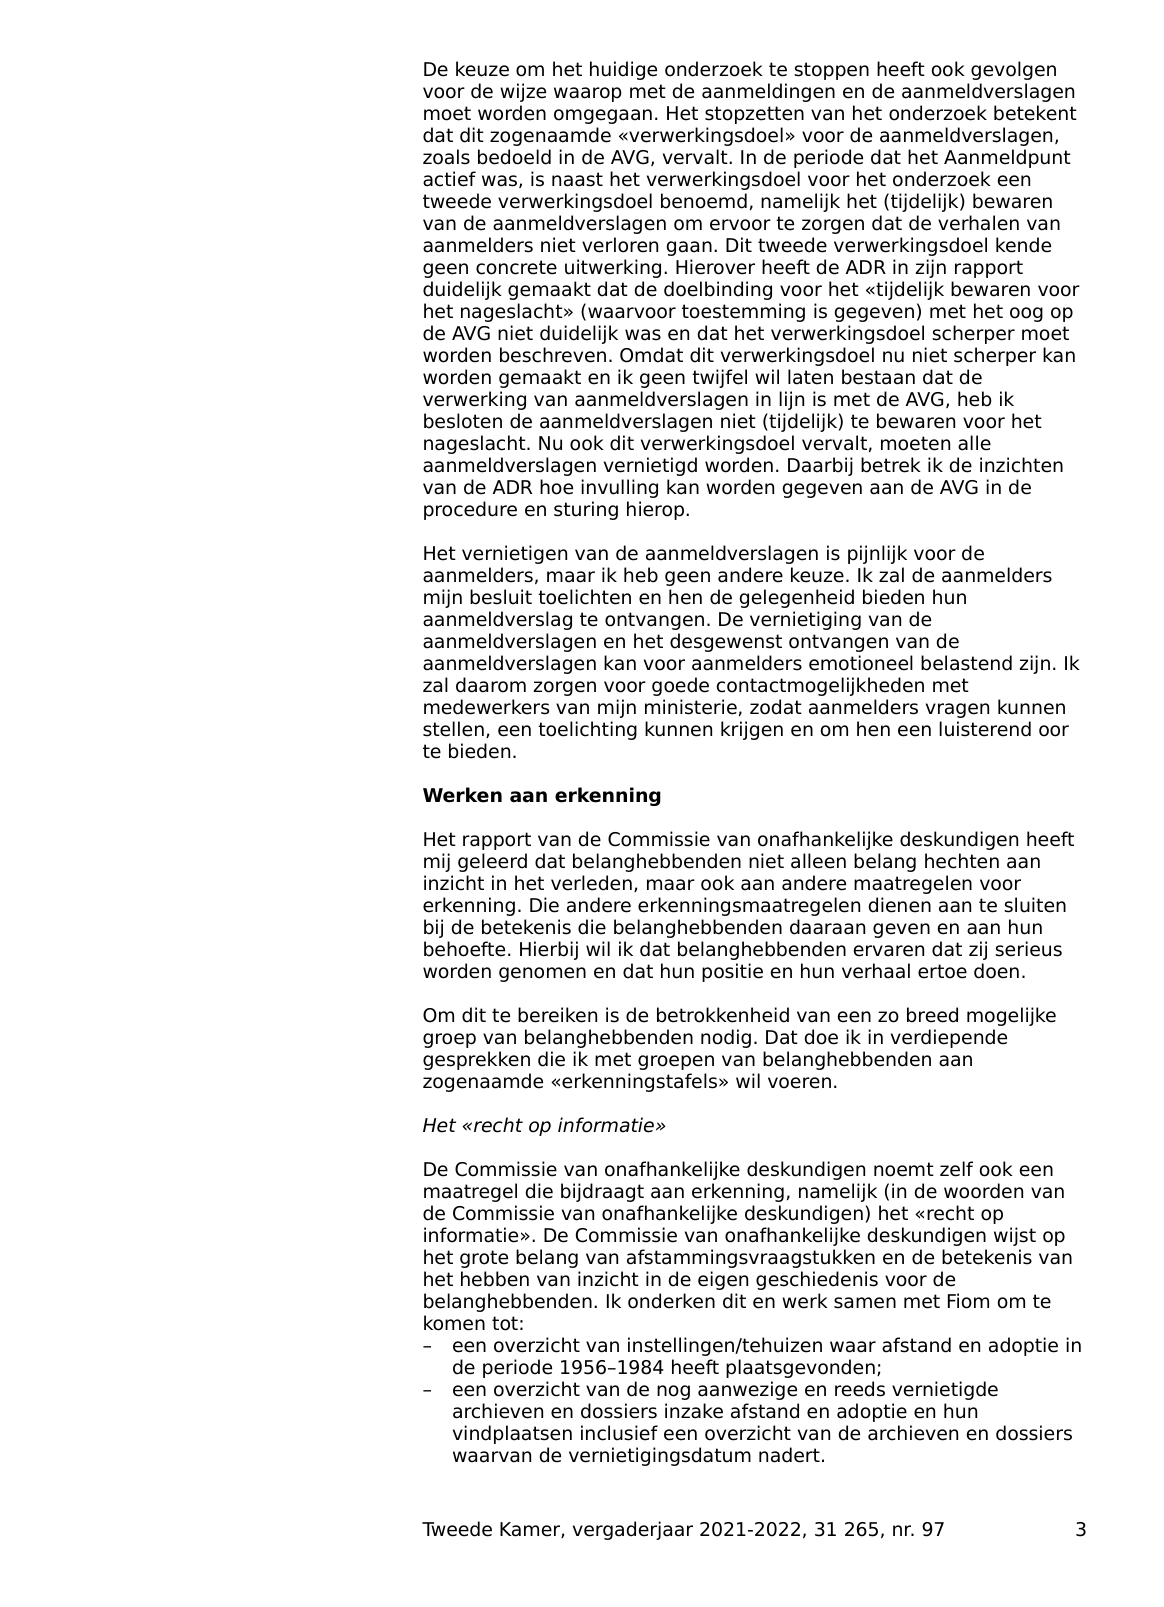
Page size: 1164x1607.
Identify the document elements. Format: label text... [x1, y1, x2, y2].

text – een overzicht van de nog aanwezige en reeds vernietigde archieven en dossiers inzake afstand en adoptie en hun vindplaatsen inclusief een overzicht van de archieven en dossiers waarvan de vernietigingsdatum nadert. [422, 1379, 1087, 1467]
text De Commissie van onafhankelijke deskundigen noemt zelf ook een maatregel die bijdraagt aan erkenning, namelijk (in de woorden van de Commissie van onafhankelijke deskundigen) het «recht op informatie». De Commissie van onafhankelijke deskundigen wijst op het grote belang van afstammingsvraagstukken en de betekenis van het hebben van inzicht in de eigen geschiedenis voor de belanghebbenden. Ik onderken dit en werk samen met Fiom om te komen tot: [422, 1159, 1087, 1335]
subtitle Werken aan erkenning [422, 785, 1087, 807]
text Het vernietigen van de aanmeldverslagen is pijnlijk voor de aanmelders, maar ik heb geen andere keuze. Ik zal de aanmelders mijn besluit toelichten en hen de gelegenheid bieden hun aanmeldverslag te ontvangen. De vernietiging van de aanmeldverslagen en het desgewenst ontvangen van de aanmeldverslagen kan voor aanmelders emotioneel belastend zijn. Ik zal daarom zorgen voor goede contactmogelijkheden met medewerkers van mijn ministerie, zodat aanmelders vragen kunnen stellen, een toelichting kunnen krijgen en om hen een luisterend oor te bieden. [422, 543, 1087, 763]
text Het rapport van de Commissie van onafhankelijke deskundigen heeft mij geleerd dat belanghebbenden niet alleen belang hechten aan inzicht in het verleden, maar ook aan andere maatregelen voor erkenning. Die andere erkenningsmaatregelen dienen aan te sluiten bij de betekenis die belanghebbenden daaraan geven en aan hun behoefte. Hierbij wil ik dat belanghebbenden ervaren dat zij serieus worden genomen en dat hun positie en hun verhaal ertoe doen. [422, 829, 1087, 983]
subtitle Het «recht op informatie» [422, 1115, 1087, 1137]
text De keuze om het huidige onderzoek te stoppen heeft ook gevolgen voor de wijze waarop met de aanmeldingen en de aanmeldverslagen moet worden omgegaan. Het stopzetten van het onderzoek betekent dat dit zogenaamde «verwerkingsdoel» voor de aanmeldverslagen, zoals bedoeld in de AVG, vervalt. In de periode dat het Aanmeldpunt actief was, is naast het verwerkingsdoel voor het onderzoek een tweede verwerkingsdoel benoemd, namelijk het (tijdelijk) bewaren van de aanmeldverslagen om ervoor te zorgen dat de verhalen van aanmelders niet verloren gaan. Dit tweede verwerkingsdoel kende geen concrete uitwerking. Hierover heeft de ADR in zijn rapport duidelijk gemaakt dat de doelbinding voor het «tijdelijk bewaren voor het nageslacht» (waarvoor toestemming is gegeven) met het oog op de AVG niet duidelijk was en dat het verwerkingsdoel scherper moet worden beschreven. Omdat dit verwerkingsdoel nu niet scherper kan worden gemaakt en ik geen twijfel wil laten bestaan dat de verwerking van aanmeldverslagen in lijn is met de AVG, heb ik besloten de aanmeldverslagen niet (tijdelijk) te bewaren voor het nageslacht. Nu ook dit verwerkingsdoel vervalt, moeten alle aanmeldverslagen vernietigd worden. Daarbij betrek ik de inzichten van de ADR hoe invulling kan worden gegeven aan de AVG in de procedure en sturing hierop. [422, 59, 1087, 521]
text – een overzicht van instellingen/tehuizen waar afstand en adoptie in de periode 1956–1984 heeft plaatsgevonden; [422, 1335, 1087, 1379]
text Om dit te bereiken is de betrokkenheid van een zo breed mogelijke groep van belanghebbenden nodig. Dat doe ik in verdiepende gesprekken die ik met groepen van belanghebbenden aan zogenaamde «erkenningstafels» wil voeren. [422, 1005, 1087, 1093]
